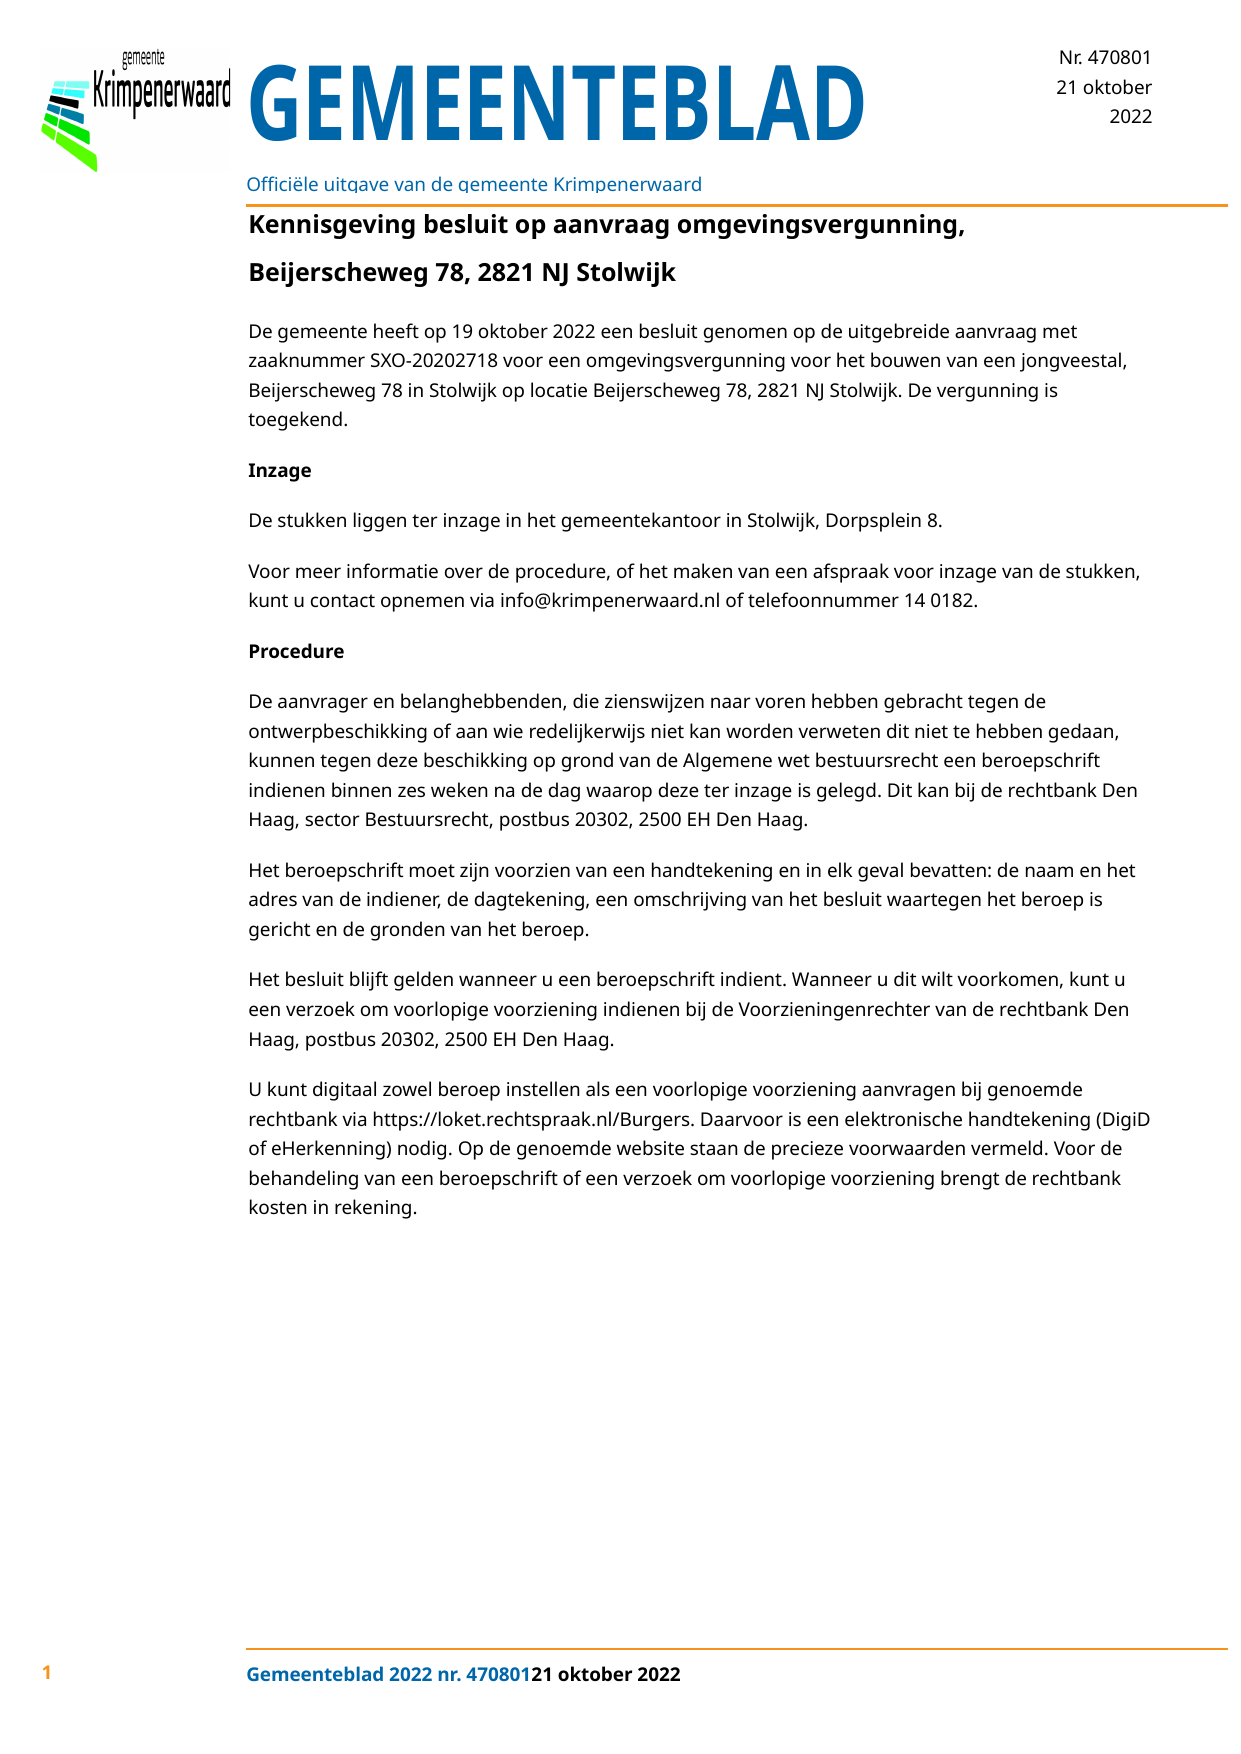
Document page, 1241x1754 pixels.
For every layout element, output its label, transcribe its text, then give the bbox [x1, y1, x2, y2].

picture [41, 47, 231, 172]
text Het beroepschrift moet zijn voorzien van een handtekening en in elk geval bevatten: de naam en het adres van de indiener, de dagtekening, een omschrijving van het besluit waartegen het beroep is gericht en de gronden van het beroep. [248, 857, 1152, 942]
text Inzage [248, 457, 1152, 483]
text Het besluit blijft gelden wanneer u een beroepschrift indient. Wanneer u dit wilt voorkomen, kunt u een verzoek om voorlopige voorziening indienen bij de Voorzieningenrechter van de rechtbank Den Haag, postbus 20302, 2500 EH Den Haag. [248, 967, 1152, 1052]
text Procedure [248, 638, 1152, 664]
text U kunt digitaal zowel beroep instellen als een voorlopige voorziening aanvragen bij genoemde rechtbank via https://loket.rechtspraak.nl/Burgers. Daarvoor is een elektronische handtekening (DigiD of eHerkenning) nodig. Op de genoemde website staan de precieze voorwaarden vermeld. Voor de behandeling van een beroepschrift of een verzoek om voorlopige voorziening brengt de rechtbank kosten in rekening. [248, 1076, 1152, 1220]
text Kennisgeving besluit op aanvraag omgevingsvergunning, Beijerscheweg 78, 2821 NJ Stolwijk [248, 207, 1152, 288]
text Voor meer informatie over de procedure, of het maken van een afspraak voor inzage van de stukken, kunt u contact opnemen via info@krimpenerwaard.nl of telefoonnummer 14 0182. [248, 558, 1152, 613]
text De gemeente heeft op 19 oktober 2022 een besluit genomen op de uitgebreide aanvraag met zaaknummer SXO-20202718 voor een omgevingsvergunning voor het bouwen van een jongveestal, Beijerscheweg 78 in Stolwijk op locatie Beijerscheweg 78, 2821 NJ Stolwijk. De vergunning is toegekend. [248, 318, 1152, 432]
text De stukken liggen ter inzage in het gemeentekantoor in Stolwijk, Dorpsplein 8. [248, 507, 1152, 533]
text De aanvrager en belanghebbenden, die zienswijzen naar voren hebben gebracht tegen de ontwerpbeschikking of aan wie redelijkerwijs niet kan worden verweten dit niet te hebben gedaan, kunnen tegen deze beschikking op grond van de Algemene wet bestuursrecht een beroepschrift indienen binnen zes weken na de dag waarop deze ter inzage is gelegd. Dit kan bij de rechtbank Den Haag, sector Bestuursrecht, postbus 20302, 2500 EH Den Haag. [248, 688, 1152, 832]
